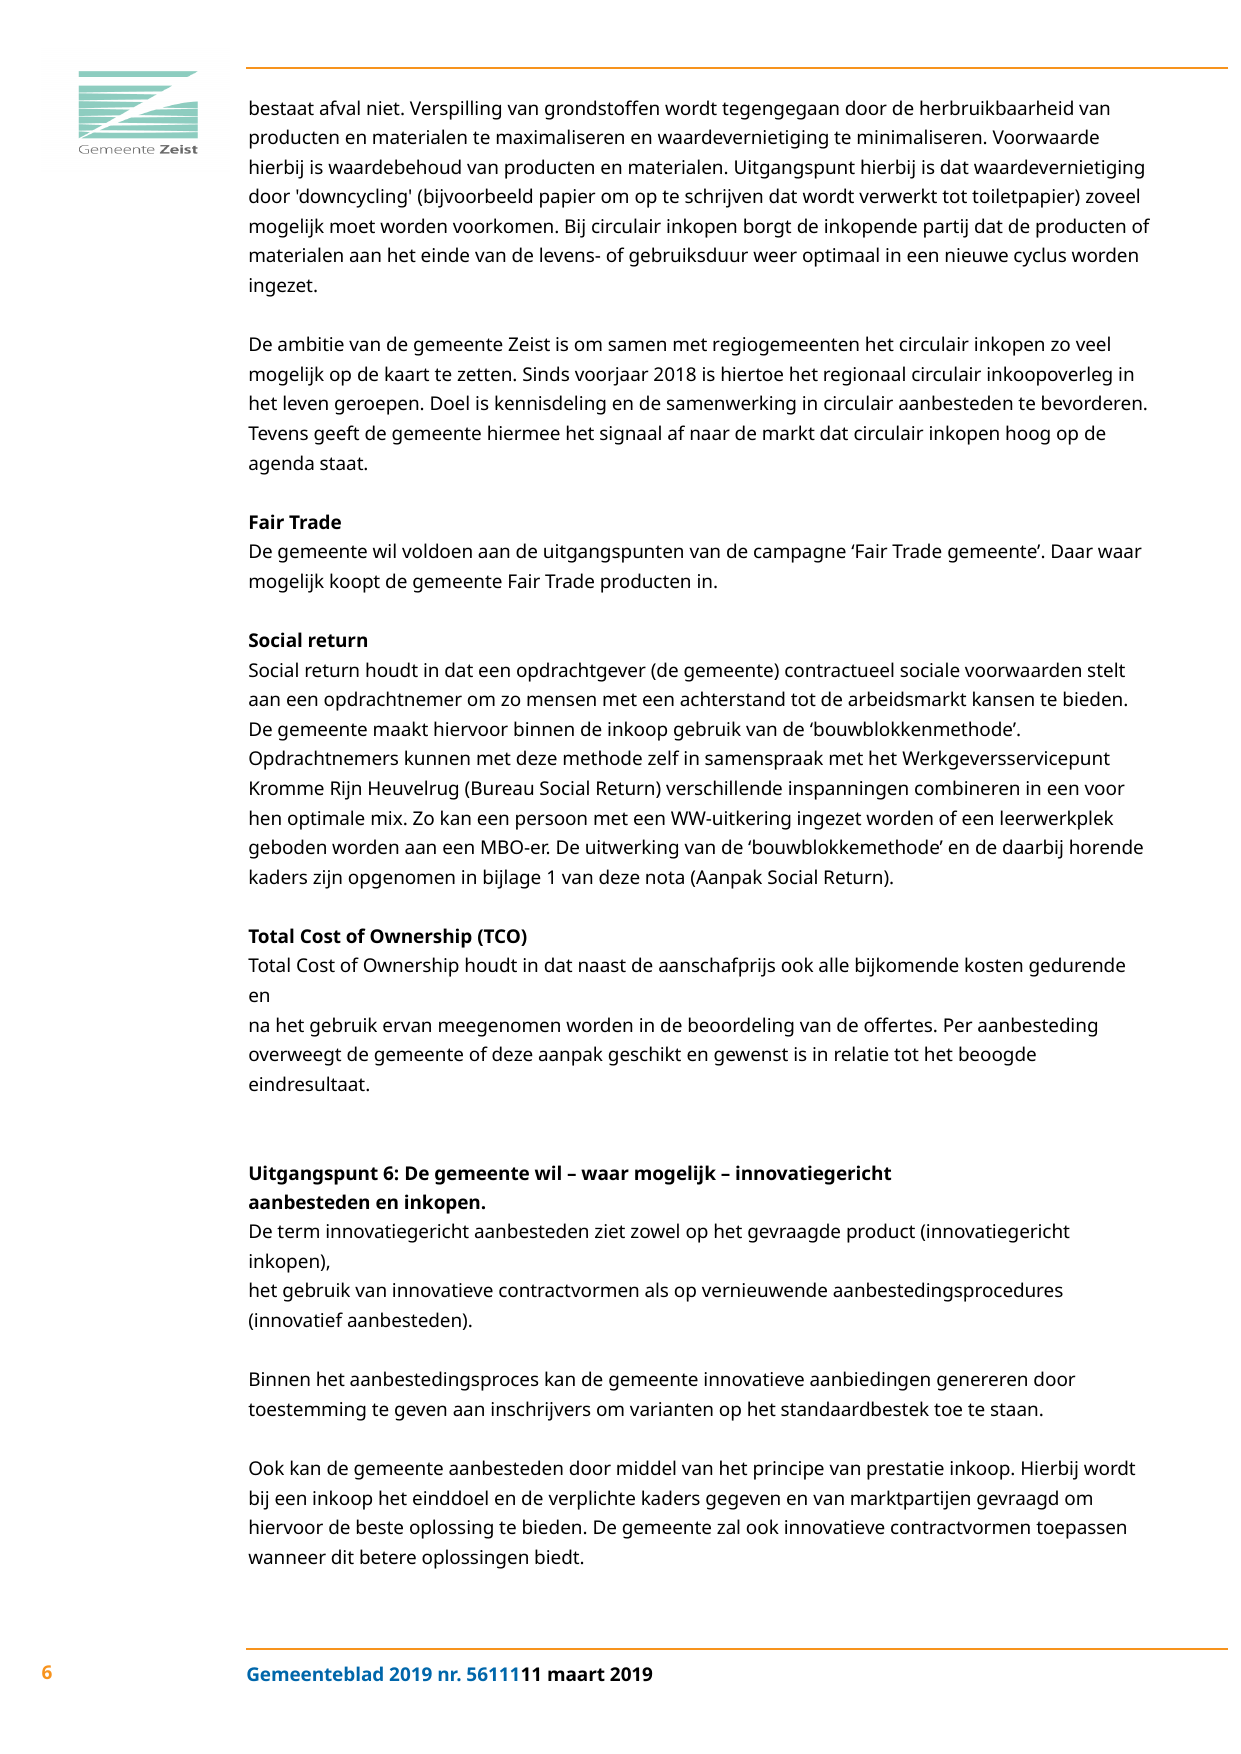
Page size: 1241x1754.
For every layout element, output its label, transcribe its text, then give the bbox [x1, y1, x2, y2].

text Total Cost of Ownership (TCO) [248, 923, 1152, 949]
text hiervoor de beste oplossing te bieden. De gemeente zal ook innovatieve contractvormen toepassen [248, 1514, 1152, 1540]
text Social return houdt in dat een opdrachtgever (de gemeente) contractueel sociale voorwaarden stelt [248, 657, 1152, 683]
table_header Uitgangspunt 6: De gemeente wil – waar mogelijk – innovatiegericht aanbesteden en inkopen. [248, 1130, 1152, 1215]
text geboden worden aan een MBO-er. De uitwerking van de ‘bouwblokkemethode’ en de daarbij horende [248, 834, 1152, 860]
text eindresultaat. [248, 1071, 1152, 1097]
text Kromme Rijn Heuvelrug (Bureau Social Return) verschillende inspanningen combineren in een voor [248, 775, 1152, 801]
text (innovatief aanbesteden). [248, 1307, 1152, 1333]
text Total Cost of Ownership houdt in dat naast de aanschafprijs ook alle bijkomende kosten gedurende en [248, 953, 1152, 1008]
picture [41, 47, 231, 172]
text Binnen het aanbestedingsproces kan de gemeente innovatieve aanbiedingen genereren door [248, 1366, 1152, 1392]
text De ambitie van de gemeente Zeist is om samen met regiogemeenten het circulair inkopen zo veel mogelijk op de kaart te zetten. Sinds voorjaar 2018 is hiertoe het regionaal circulair inkoopoverleg in het leven geroepen. Doel is kennisdeling en de samenwerking in circulair aanbesteden te bevorderen. Tevens geeft de gemeente hiermee het signaal af naar de markt dat circulair inkopen hoog op de agenda staat. [248, 331, 1152, 476]
text wanneer dit betere oplossingen biedt. [248, 1544, 1152, 1569]
text Opdrachtnemers kunnen met deze methode zelf in samenspraak met het Werkgeversservicepunt [248, 746, 1152, 771]
text bij een inkoop het einddoel en de verplichte kaders gegeven en van marktpartijen gevraagd om [248, 1485, 1152, 1510]
text na het gebruik ervan meegenomen worden in de beoordeling van de offertes. Per aanbesteding [248, 1012, 1152, 1038]
text aan een opdrachtnemer om zo mensen met een achterstand tot de arbeidsmarkt kansen te bieden. [248, 686, 1152, 712]
text het gebruik van innovatieve contractvormen als op vernieuwende aanbestedingsprocedures [248, 1278, 1152, 1303]
text De gemeente maakt hiervoor binnen de inkoop gebruik van de ‘bouwblokkenmethode’. [248, 716, 1152, 742]
text Ook kan de gemeente aanbesteden door middel van het principe van prestatie inkoop. Hierbij wordt [248, 1455, 1152, 1481]
text overweegt de gemeente of deze aanpak geschikt en gewenst is in relatie tot het beoogde [248, 1041, 1152, 1067]
text Social return [248, 627, 1152, 653]
text kaders zijn opgenomen in bijlage 1 van deze nota (Aanpak Social Return). [248, 864, 1152, 890]
text Fair Trade [248, 509, 1152, 535]
text De term innovatiegericht aanbesteden ziet zowel op het gevraagde product (innovatiegericht inkopen), [248, 1218, 1152, 1274]
text De gemeente wil voldoen aan de uitgangspunten van de campagne ‘Fair Trade gemeente’. Daar waar [248, 538, 1152, 564]
text mogelijk koopt de gemeente Fair Trade producten in. [248, 568, 1152, 594]
text bestaat afval niet. Verspilling van grondstoffen wordt tegengegaan door de herbruikbaarheid van producten en materialen te maximaliseren en waardevernietiging te minimaliseren. Voorwaarde hierbij is waardebehoud van producten en materialen. Uitgangspunt hierbij is dat waardevernietiging door 'downcycling' (bijvoorbeeld papier om op te schrijven dat wordt verwerkt tot toiletpapier) zoveel mogelijk moet worden voorkomen. Bij circulair inkopen borgt de inkopende partij dat de producten of materialen aan het einde van de levens- of gebruiksduur weer optimaal in een nieuwe cyclus worden ingezet. [248, 95, 1152, 298]
text hen optimale mix. Zo kan een persoon met een WW-uitkering ingezet worden of een leerwerkplek [248, 805, 1152, 831]
text toestemming te geven aan inschrijvers om varianten op het standaardbestek toe te staan. [248, 1396, 1152, 1422]
